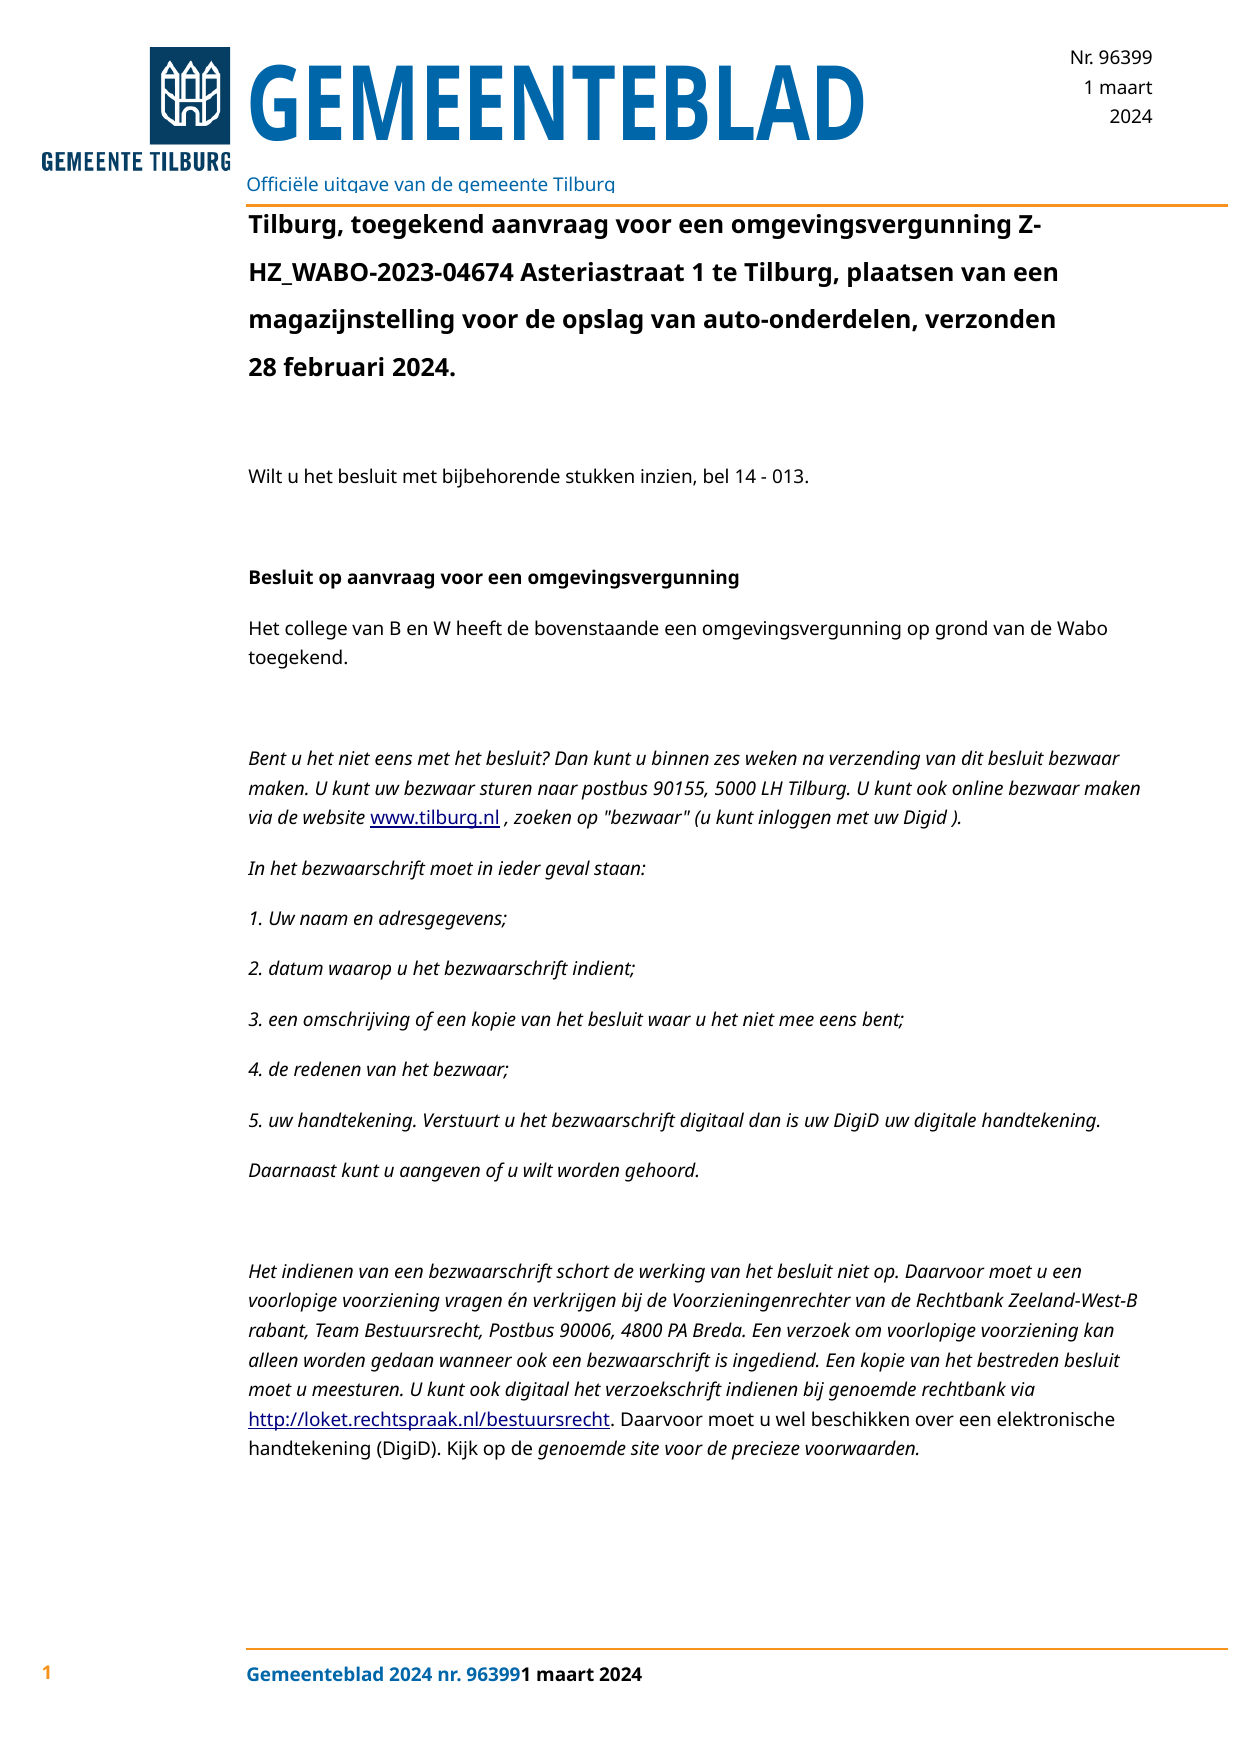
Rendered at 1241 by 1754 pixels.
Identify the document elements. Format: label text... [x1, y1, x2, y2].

text Tilburg, toegekend aanvraag voor een omgevingsvergunning Z-HZ_WABO-2023-04674 Asteriastraat 1 te Tilburg, plaatsen van een magazijnstelling voor de opslag van auto-onderdelen, verzonden 28 februari 2024. [248, 207, 1152, 384]
text In het bezwaarschrift moet in ieder geval staan: [248, 855, 1152, 881]
text 4. de redenen van het bezwaar; [248, 1056, 1152, 1082]
text 2. datum waarop u het bezwaarschrift indient; [248, 956, 1152, 981]
text 1. Uw naam en adresgegevens; [248, 905, 1152, 931]
text Bent u het niet eens met het besluit? Dan kunt u binnen zes weken na verzending van dit besluit bezwaar maken. U kunt uw bezwaar sturen naar postbus 90155, 5000 LH Tilburg. U kunt ook online bezwaar maken via de website www.tilburg.nl , zoeken op "bezwaar" (u kunt inloggen met uw Digid ). [248, 745, 1152, 830]
text Het college van B en W heeft de bovenstaande een omgevingsvergunning op grond van de Wabo toegekend. [248, 615, 1152, 670]
text 5. uw handtekening. Verstuurt u het bezwaarschrift digitaal dan is uw DigiD uw digitale handtekening. [248, 1107, 1152, 1133]
picture [41, 47, 231, 172]
text 3. een omschrijving of een kopie van het besluit waar u het niet mee eens bent; [248, 1006, 1152, 1032]
text Besluit op aanvraag voor een omgevingsvergunning [248, 564, 1152, 590]
text Daarnaast kunt u aangeven of u wilt worden gehoord. [248, 1157, 1152, 1183]
text Wilt u het besluit met bijbehorende stukken inzien, bel 14 - 013. [248, 463, 1152, 489]
text Het indienen van een bezwaarschrift schort de werking van het besluit niet op. Daarvoor moet u een voorlopige voorziening vragen én verkrijgen bij de Voorzieningenrechter van de Rechtbank Zeeland-West-B rabant, Team Bestuursrecht, Postbus 90006, 4800 PA Breda. Een verzoek om voorlopige voorziening kan alleen worden gedaan wanneer ook een bezwaarschrift is ingediend. Een kopie van het bestreden besluit moet u meesturen. U kunt ook digitaal het verzoekschrift indienen bij genoemde rechtbank via http://loket.rechtspraak.nl/bestuursrecht. Daarvoor moet u wel beschikken over een elektronische handtekening (DigiD). Kijk op de genoemde site voor de precieze voorwaarden. [248, 1258, 1152, 1461]
